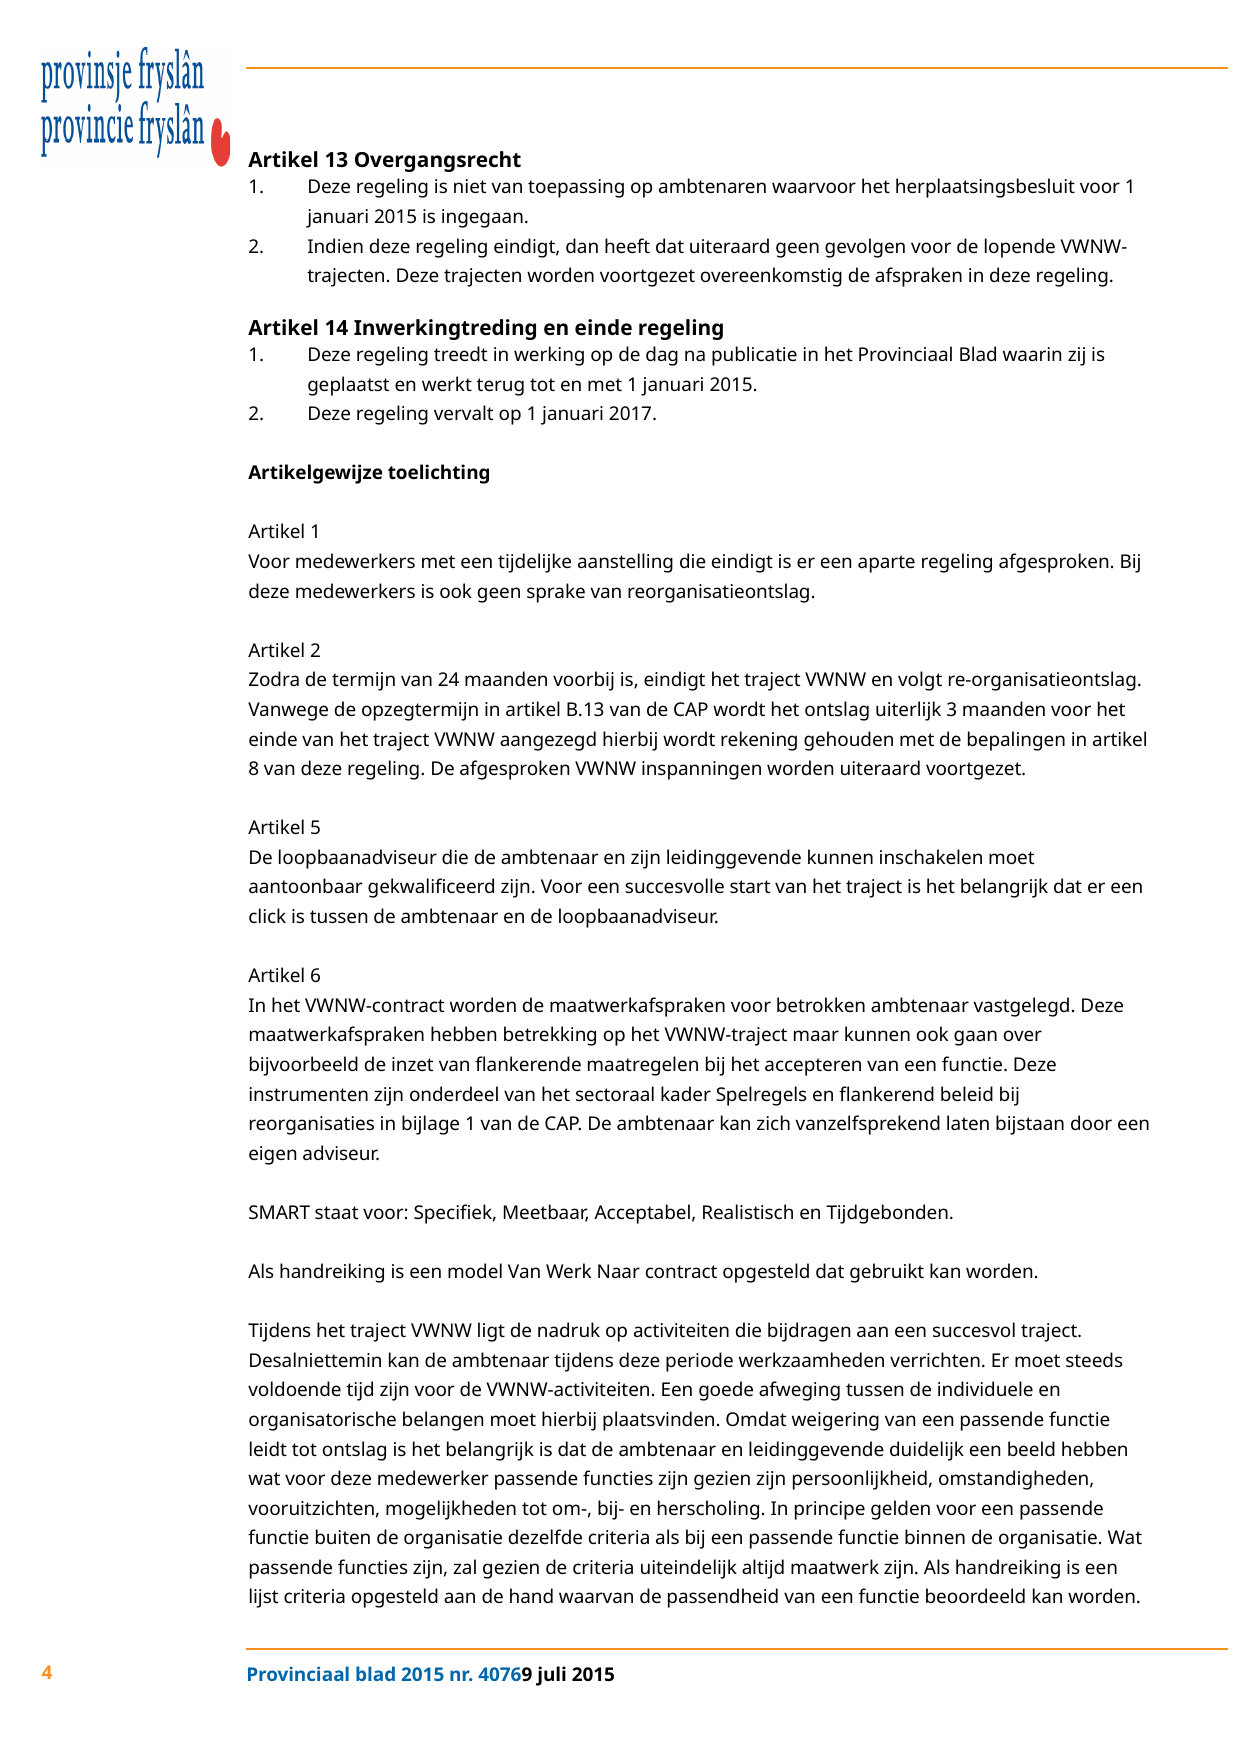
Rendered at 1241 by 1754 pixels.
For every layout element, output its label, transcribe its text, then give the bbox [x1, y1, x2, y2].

picture [41, 47, 231, 172]
list Deze regeling is niet van toepassing op ambtenaren waarvoor het herplaatsingsbesluit voor 1 januari 2015 is ingegaan. [248, 174, 1152, 229]
text Artikel 2 [248, 637, 1152, 663]
text Artikel 14 Inwerkingtreding en einde regeling [248, 313, 1152, 341]
text Artikel 6 [248, 962, 1152, 988]
text Artikel 5 [248, 814, 1152, 840]
list Deze regeling vervalt op 1 januari 2017. [248, 400, 1152, 426]
text Als handreiking is een model Van Werk Naar contract opgesteld dat gebruikt kan worden. [248, 1258, 1152, 1284]
text Zodra de termijn van 24 maanden voorbij is, eindigt het traject VWNW en volgt re-organisatieontslag. Vanwege de opzegtermijn in artikel B.13 van de CAP wordt het ontslag uiterlijk 3 maanden voor het einde van het traject VWNW aangezegd hierbij wordt rekening gehouden met de bepalingen in artikel 8 van deze regeling. De afgesproken VWNW inspanningen worden uiteraard voortgezet. [248, 667, 1152, 781]
text De loopbaanadviseur die de ambtenaar en zijn leidinggevende kunnen inschakelen moet aantoonbaar gekwalificeerd zijn. Voor een succesvolle start van het traject is het belangrijk dat er een click is tussen de ambtenaar en de loopbaanadviseur. [248, 844, 1152, 929]
text Voor medewerkers met een tijdelijke aanstelling die eindigt is er een aparte regeling afgesproken. Bij deze medewerkers is ook geen sprake van reorganisatieontslag. [248, 548, 1152, 604]
text In het VWNW-contract worden de maatwerkafspraken voor betrokken ambtenaar vastgelegd. Deze maatwerkafspraken hebben betrekking op het VWNW-traject maar kunnen ook gaan over bijvoorbeeld de inzet van flankerende maatregelen bij het accepteren van een functie. Deze instrumenten zijn onderdeel van het sectoraal kader Spelregels en flankerend beleid bij reorganisaties in bijlage 1 van de CAP. De ambtenaar kan zich vanzelfsprekend laten bijstaan door een eigen adviseur. [248, 992, 1152, 1166]
text SMART staat voor: Specifiek, Meetbaar, Acceptabel, Realistisch en Tijdgebonden. [248, 1199, 1152, 1225]
text Artikel 13 Overgangsrecht [248, 145, 1152, 174]
list Deze regeling treedt in werking op de dag na publicatie in het Provinciaal Blad waarin zij is geplaatst en werkt terug tot en met 1 januari 2015. [248, 341, 1152, 397]
text Tijdens het traject VWNW ligt de nadruk op activiteiten die bijdragen aan een succesvol traject. Desalniettemin kan de ambtenaar tijdens deze periode werkzaamheden verrichten. Er moet steeds voldoende tijd zijn voor de VWNW-activiteiten. Een goede afweging tussen de individuele en organisatorische belangen moet hierbij plaatsvinden. Omdat weigering van een passende functie leidt tot ontslag is het belangrijk is dat de ambtenaar en leidinggevende duidelijk een beeld hebben wat voor deze medewerker passende functies zijn gezien zijn persoonlijkheid, omstandigheden, vooruitzichten, mogelijkheden tot om-, bij- en herscholing. In principe gelden voor een passende functie buiten de organisatie dezelfde criteria als bij een passende functie binnen de organisatie. Wat passende functies zijn, zal gezien de criteria uiteindelijk altijd maatwerk zijn. Als handreiking is een lijst criteria opgesteld aan de hand waarvan de passendheid van een functie beoordeeld kan worden. [248, 1317, 1152, 1609]
text Artikel 1 [248, 519, 1152, 544]
text Artikelgewijze toelichting [248, 459, 1152, 485]
list Indien deze regeling eindigt, dan heeft dat uiteraard geen gevolgen voor de lopende VWNW-trajecten. Deze trajecten worden voortgezet overeenkomstig de afspraken in deze regeling. [248, 233, 1152, 288]
